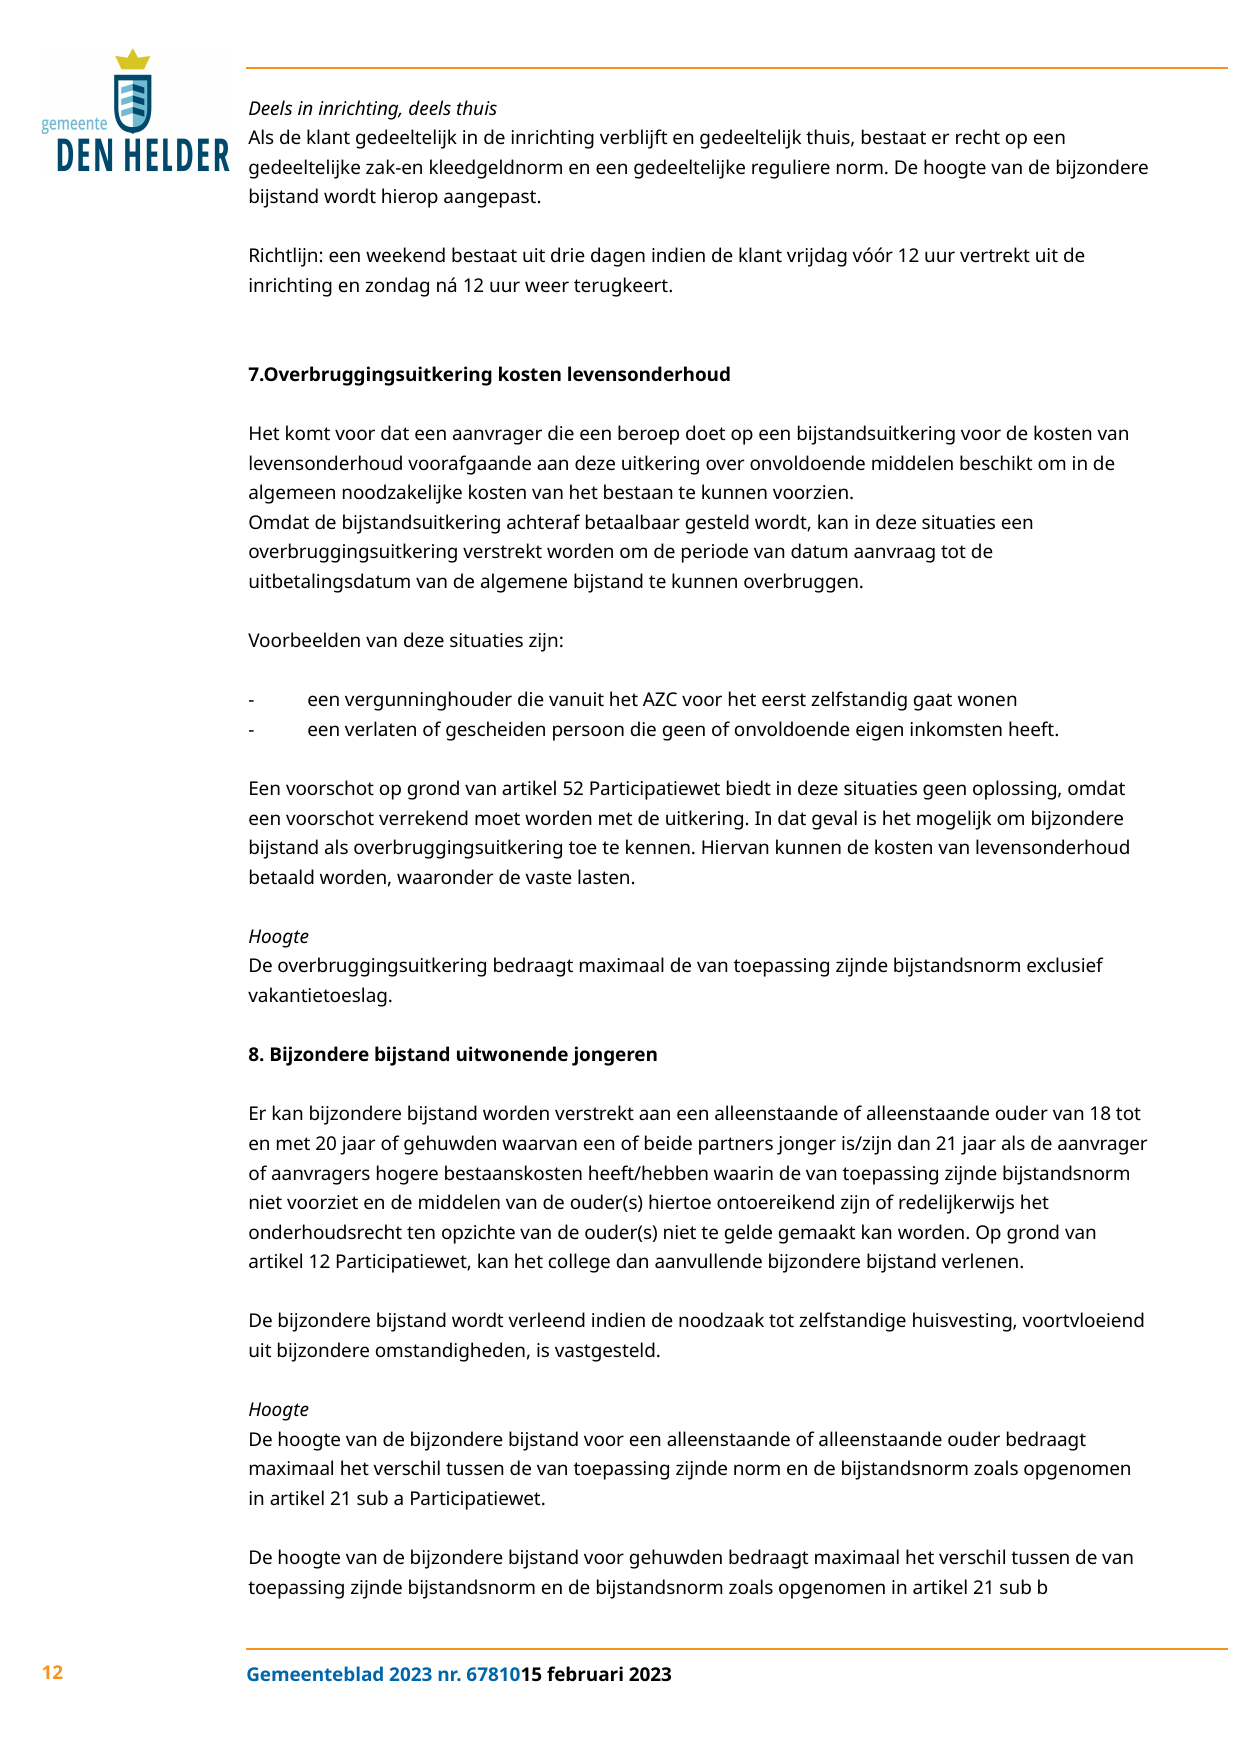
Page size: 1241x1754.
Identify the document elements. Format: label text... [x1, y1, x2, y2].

text De hoogte van de bijzondere bijstand voor gehuwden bedraagt maximaal het verschil tussen de van toepassing zijnde bijstandsnorm en de bijstandsnorm zoals opgenomen in artikel 21 sub b [248, 1544, 1152, 1600]
list een verlaten of gescheiden persoon die geen of onvoldoende eigen inkomsten heeft. [248, 716, 1152, 742]
text Omdat de bijstandsuitkering achteraf betaalbaar gesteld wordt, kan in deze situaties een overbruggingsuitkering verstrekt worden om de periode van datum aanvraag tot de uitbetalingsdatum van de algemene bijstand te kunnen overbruggen. [248, 509, 1152, 594]
list een vergunninghouder die vanuit het AZC voor het eerst zelfstandig gaat wonen [248, 686, 1152, 712]
text Hoogte [248, 923, 1152, 949]
picture [220, 160, 224, 172]
picture [63, 144, 68, 165]
text Een voorschot op grond van artikel 52 Participatiewet biedt in deze situaties geen oplossing, omdat een voorschot verrekend moet worden met de uitkering. In dat geval is het mogelijk om bijzondere bijstand als overbruggingsuitkering toe te kennen. Hiervan kunnen de kosten van levensonderhoud betaald worden, waaronder de vaste lasten. [248, 775, 1152, 890]
text De overbruggingsuitkering bedraagt maximaal de van toepassing zijnde bijstandsnorm exclusief vakantietoeslag. [248, 953, 1152, 1008]
text Het komt voor dat een aanvrager die een beroep doet op een bijstandsuitkering voor de kosten van levensonderhoud voorafgaande aan deze uitkering over onvoldoende middelen beschikt om in de algemeen noodzakelijke kosten van het bestaan te kunnen voorzien. [248, 420, 1152, 505]
picture [182, 144, 187, 165]
text De bijzondere bijstand wordt verleend indien de noodzaak tot zelfstandige huisvesting, voortvloeiend uit bijzondere omstandigheden, is vastgesteld. [248, 1308, 1152, 1363]
text Hoogte [248, 1396, 1152, 1422]
text 8. Bijzondere bijstand uitwonende jongeren [248, 1041, 1152, 1067]
text Als de klant gedeeltelijk in de inrichting verblijft en gedeeltelijk thuis, bestaat er recht op een gedeeltelijke zak-en kleedgeldnorm en een gedeeltelijke reguliere norm. De hoogte van de bijzondere bijstand wordt hierop aangepast. [248, 124, 1152, 209]
text Er kan bijzondere bijstand worden verstrekt aan een alleenstaande of alleenstaande ouder van 18 tot en met 20 jaar of gehuwden waarvan een of beide partners jonger is/zijn dan 21 jaar als de aanvrager of aanvragers hogere bestaanskosten heeft/hebben waarin de van toepassing zijnde bijstandsnorm niet voorziet en de middelen van de ouder(s) hiertoe ontoereikend zijn of redelijkerwijs het onderhoudsrecht ten opzichte van de ouder(s) niet te gelde gemaakt kan worden. Op grond van artikel 12 Participatiewet, kan het college dan aanvullende bijzondere bijstand verlenen. [248, 1101, 1152, 1274]
text De hoogte van de bijzondere bijstand voor een alleenstaande of alleenstaande ouder bedraagt maximaal het verschil tussen de van toepassing zijnde norm en de bijstandsnorm zoals opgenomen in artikel 21 sub a Participatiewet. [248, 1426, 1152, 1511]
picture [100, 154, 106, 172]
text 7.Overbruggingsuitkering kosten levensonderhoud [248, 361, 1152, 387]
text Richtlijn: een weekend bestaat uit drie dagen indien de klant vrijdag vóór 12 uur vertrekt uit de inrichting en zondag ná 12 uur weer terugkeert. [248, 243, 1152, 298]
picture [41, 47, 231, 172]
text Voorbeelden van deze situaties zijn: [248, 627, 1152, 653]
picture [130, 157, 135, 172]
text Deels in inrichting, deels thuis [248, 95, 1152, 121]
